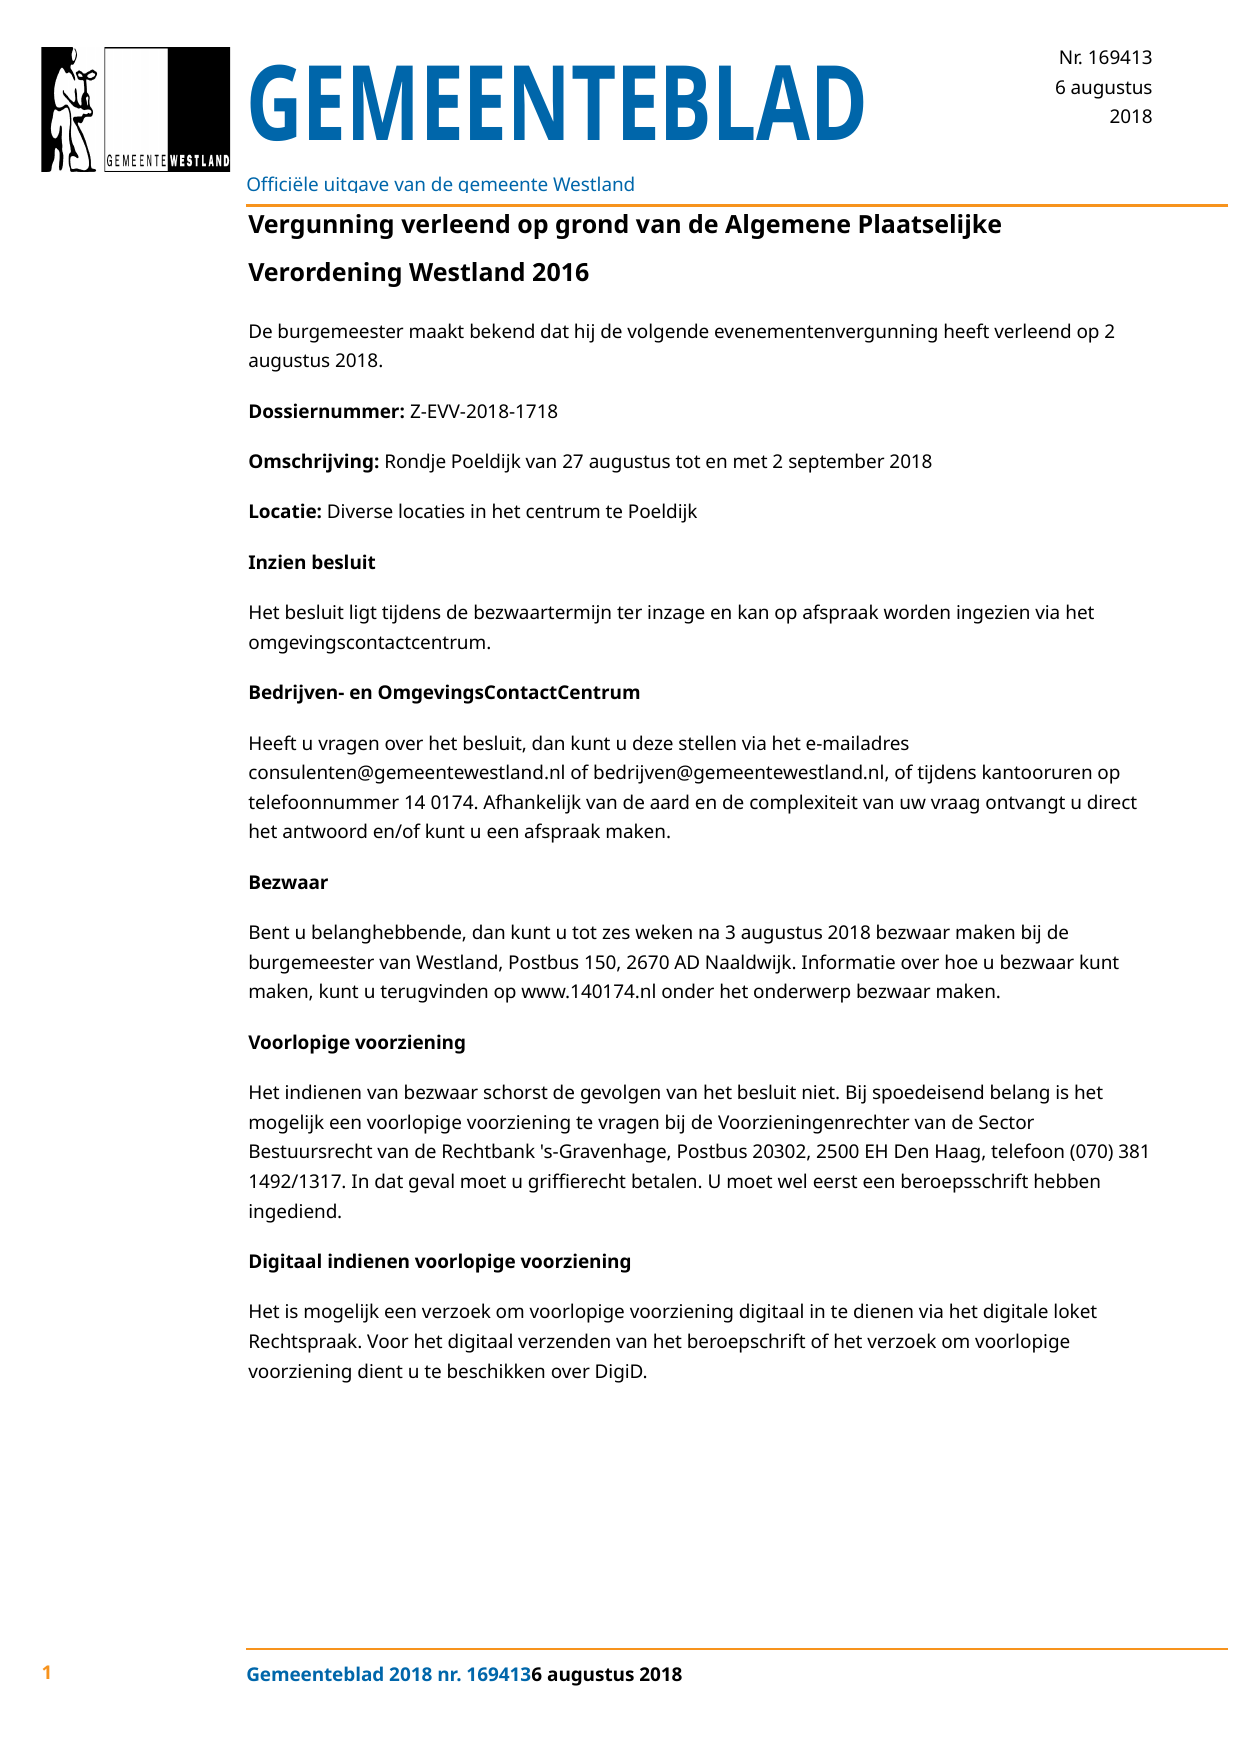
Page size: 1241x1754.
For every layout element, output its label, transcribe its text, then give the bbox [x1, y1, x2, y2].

text Bent u belanghebbende, dan kunt u tot zes weken na 3 augustus 2018 bezwaar maken bij de burgemeester van Westland, Postbus 150, 2670 AD Naaldwijk. Informatie over hoe u bezwaar kunt maken, kunt u terugvinden op www.140174.nl onder het onderwerp bezwaar maken. [248, 919, 1152, 1004]
picture [41, 47, 231, 172]
text Bezwaar [248, 869, 1152, 895]
text Het is mogelijk een verzoek om voorlopige voorziening digitaal in te dienen via het digitale loket Rechtspraak. Voor het digitaal verzenden van het beroepschrift of het verzoek om voorlopige voorziening dient u te beschikken over DigiD. [248, 1299, 1152, 1384]
text Bedrijven- en OmgevingsContactCentrum [248, 679, 1152, 705]
text De burgemeester maakt bekend dat hij de volgende evenementenvergunning heeft verleend op 2 augustus 2018. [248, 318, 1152, 373]
text Heeft u vragen over het besluit, dan kunt u deze stellen via het e-mailadres consulenten@gemeentewestland.nl of bedrijven@gemeentewestland.nl, of tijdens kantooruren op telefoonnummer 14 0174. Afhankelijk van de aard en de complexiteit van uw vraag ontvangt u direct het antwoord en/of kunt u een afspraak maken. [248, 730, 1152, 844]
text Omschrijving: Rondje Poeldijk van 27 augustus tot en met 2 september 2018 [248, 448, 1152, 474]
text Digitaal indienen voorlopige voorziening [248, 1248, 1152, 1274]
text Locatie: Diverse locaties in het centrum te Poeldijk [248, 499, 1152, 524]
text Het indienen van bezwaar schorst de gevolgen van het besluit niet. Bij spoedeisend belang is het mogelijk een voorlopige voorziening te vragen bij de Voorzieningenrechter van de Sector Bestuursrecht van de Rechtbank 's-Gravenhage, Postbus 20302, 2500 EH Den Haag, telefoon (070) 381 1492/1317. In dat geval moet u griffierecht betalen. U moet wel eerst een beroepsschrift hebben ingediend. [248, 1079, 1152, 1224]
text Inzien besluit [248, 549, 1152, 575]
text Voorlopige voorziening [248, 1029, 1152, 1055]
text Vergunning verleend op grond van de Algemene Plaatselijke Verordening Westland 2016 [248, 207, 1152, 288]
text Dossiernummer: Z-EVV-2018-1718 [248, 398, 1152, 424]
text Het besluit ligt tijdens de bezwaartermijn ter inzage en kan op afspraak worden ingezien via het omgevingscontactcentrum. [248, 599, 1152, 655]
